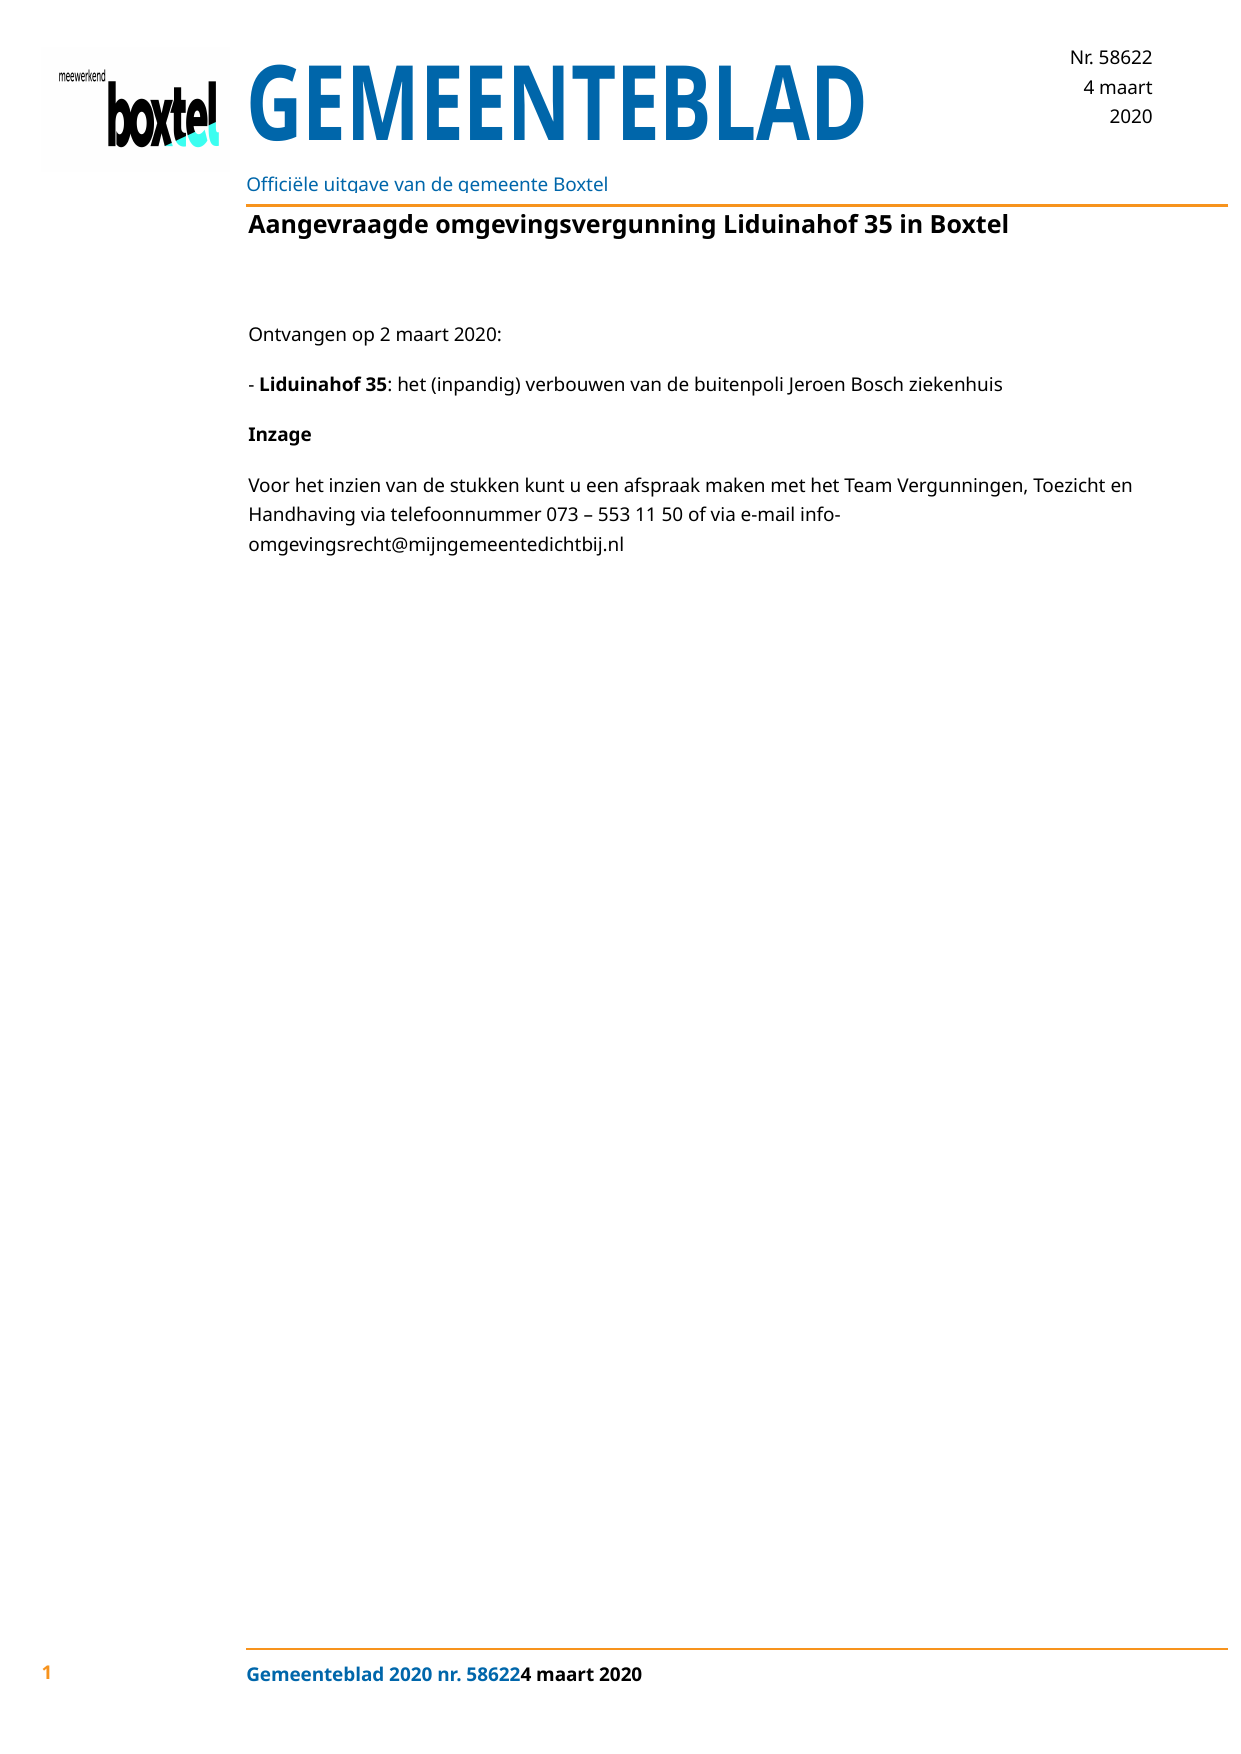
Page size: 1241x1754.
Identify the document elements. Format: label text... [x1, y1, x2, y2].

text Inzage [248, 422, 1152, 447]
text - Liduinahof 35: het (inpandig) verbouwen van de buitenpoli Jeroen Bosch ziekenhuis [248, 371, 1152, 397]
picture [41, 47, 231, 172]
text Aangevraagde omgevingsvergunning Liduinahof 35 in Boxtel [248, 207, 1152, 241]
text Ontvangen op 2 maart 2020: [248, 321, 1152, 346]
text Voor het inzien van de stukken kunt u een afspraak maken met het Team Vergunningen, Toezicht en Handhaving via telefoonnummer 073 – 553 11 50 of via e-mail info-omgevingsrecht@mijngemeentedichtbij.nl [248, 472, 1152, 557]
